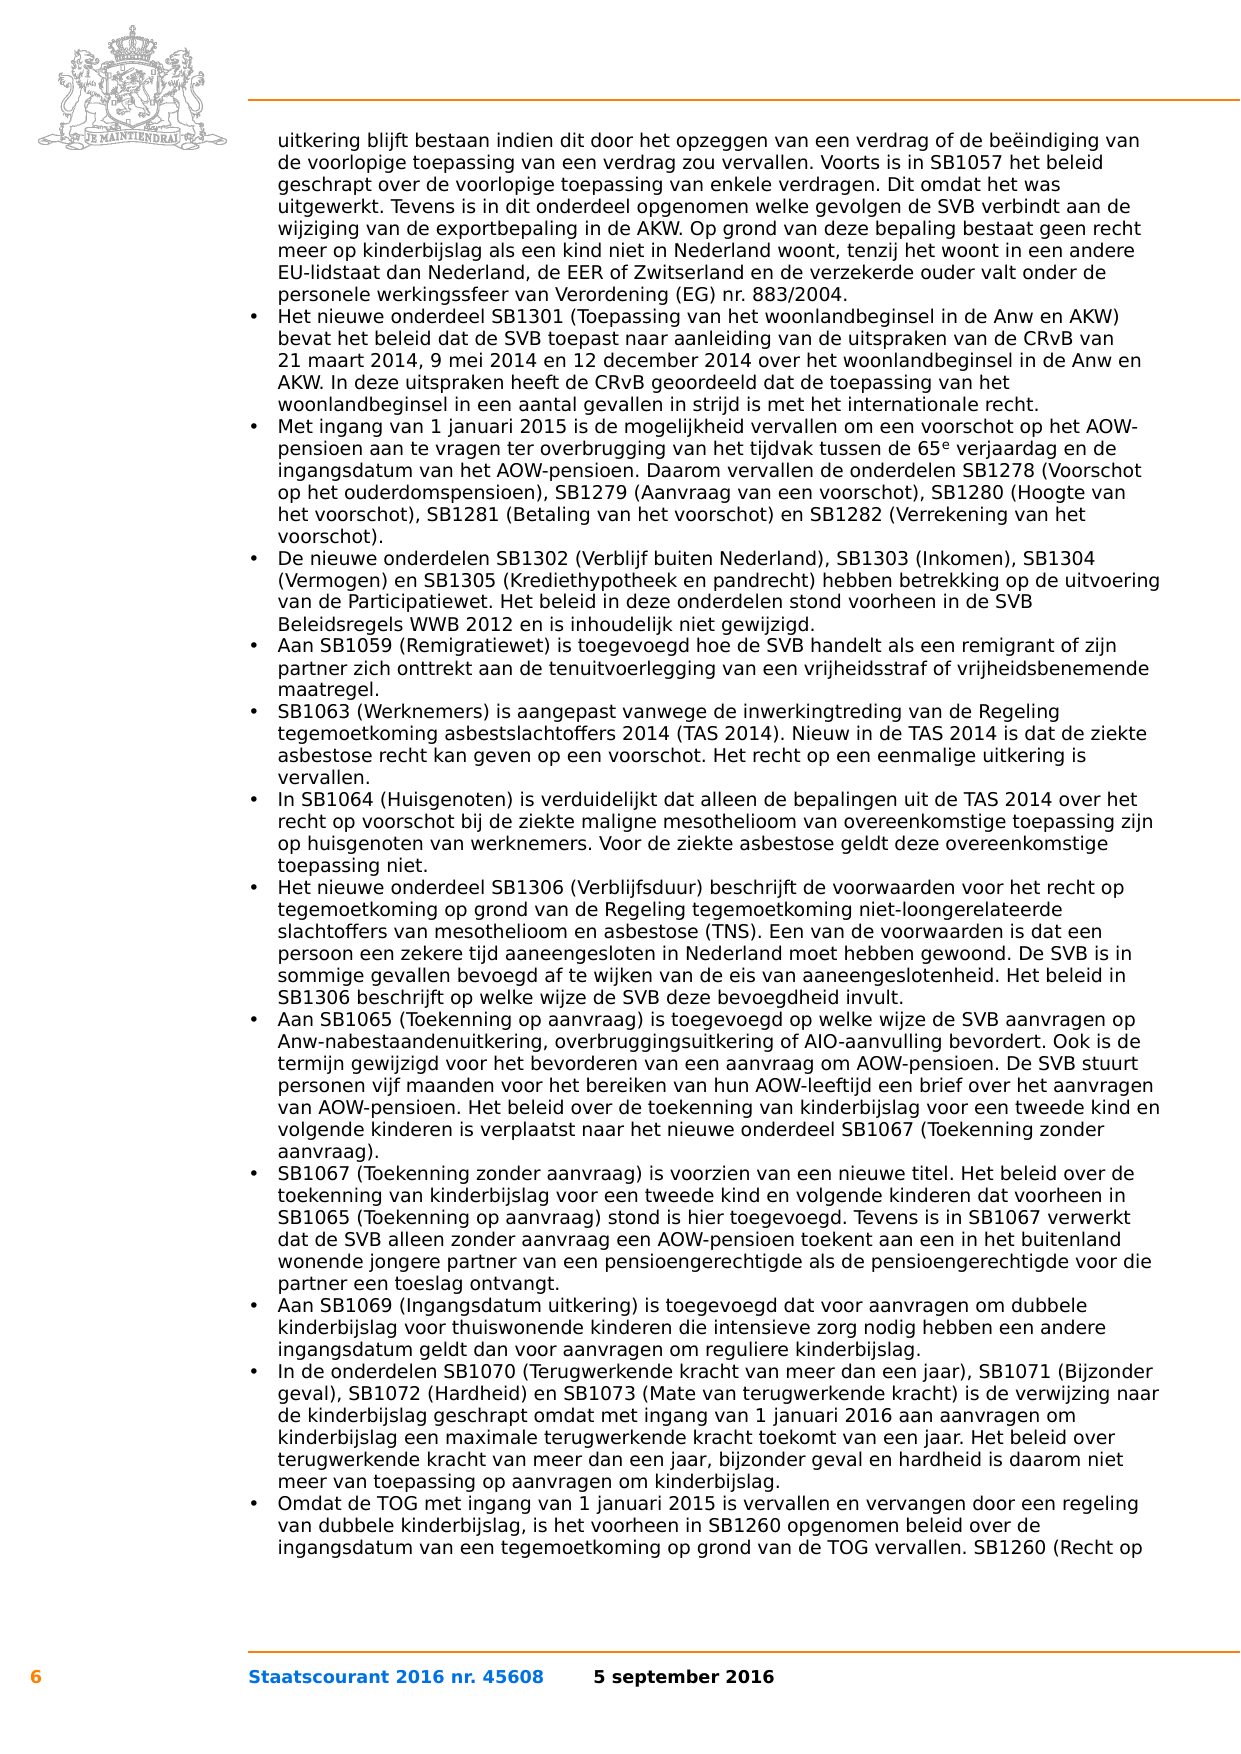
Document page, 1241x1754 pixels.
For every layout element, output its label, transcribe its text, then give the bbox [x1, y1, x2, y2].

text • In de onderdelen SB1070 (Terugwerkende kracht van meer dan een jaar), SB1071 (Bijzonder geval), SB1072 (Hardheid) en SB1073 (Mate van terugwerkende kracht) is de verwijzing naar de kinderbijslag geschrapt omdat met ingang van 1 januari 2016 aan aanvragen om kinderbijslag een maximale terugwerkende kracht toekomt van een jaar. Het beleid over terugwerkende kracht van meer dan een jaar, bijzonder geval en hardheid is daarom niet meer van toepassing op aanvragen om kinderbijslag. [248, 1361, 1163, 1493]
text • SB1063 (Werknemers) is aangepast vanwege de inwerkingtreding van de Regeling tegemoetkoming asbestslachtoffers 2014 (TAS 2014). Nieuw in de TAS 2014 is dat de ziekte asbestose recht kan geven op een voorschot. Het recht op een eenmalige uitkering is vervallen. [248, 701, 1163, 789]
text • De nieuwe onderdelen SB1302 (Verblijf buiten Nederland), SB1303 (Inkomen), SB1304 (Vermogen) en SB1305 (Krediethypotheek en pandrecht) hebben betrekking op de uitvoering van de Participatiewet. Het beleid in deze onderdelen stond voorheen in de SVB Beleidsregels WWB 2012 en is inhoudelijk niet gewijzigd. [248, 547, 1163, 635]
text • Met ingang van 1 januari 2015 is de mogelijkheid vervallen om een voorschot op het AOW-pensioen aan te vragen ter overbrugging van het tijdvak tussen de 65e verjaardag en de ingangsdatum van het AOW-pensioen. Daarom vervallen de onderdelen SB1278 (Voorschot op het ouderdomspensioen), SB1279 (Aanvraag van een voorschot), SB1280 (Hoogte van het voorschot), SB1281 (Betaling van het voorschot) en SB1282 (Verrekening van het voorschot). [248, 416, 1163, 547]
text • Omdat de TOG met ingang van 1 januari 2015 is vervallen en vervangen door een regeling van dubbele kinderbijslag, is het voorheen in SB1260 opgenomen beleid over de ingangsdatum van een tegemoetkoming op grond van de TOG vervallen. SB1260 (Recht op [248, 1493, 1163, 1558]
text uitkering blijft bestaan indien dit door het opzeggen van een verdrag of de beëindiging van de voorlopige toepassing van een verdrag zou vervallen. Voorts is in SB1057 het beleid geschrapt over de voorlopige toepassing van enkele verdragen. Dit omdat het was uitgewerkt. Tevens is in dit onderdeel opgenomen welke gevolgen de SVB verbindt aan de wijziging van de exportbepaling in de AKW. Op grond van deze bepaling bestaat geen recht meer op kinderbijslag als een kind niet in Nederland woont, tenzij het woont in een andere EU-lidstaat dan Nederland, de EER of Zwitserland en de verzekerde ouder valt onder de personele werkingssfeer van Verordening (EG) nr. 883/2004. [248, 130, 1163, 306]
text • SB1067 (Toekenning zonder aanvraag) is voorzien van een nieuwe titel. Het beleid over de toekenning van kinderbijslag voor een tweede kind en volgende kinderen dat voorheen in SB1065 (Toekenning op aanvraag) stond is hier toegevoegd. Tevens is in SB1067 verwerkt dat de SVB alleen zonder aanvraag een AOW-pensioen toekent aan een in het buitenland wonende jongere partner van een pensioengerechtigde als de pensioengerechtigde voor die partner een toeslag ontvangt. [248, 1163, 1163, 1295]
text • Aan SB1069 (Ingangsdatum uitkering) is toegevoegd dat voor aanvragen om dubbele kinderbijslag voor thuiswonende kinderen die intensieve zorg nodig hebben een andere ingangsdatum geldt dan voor aanvragen om reguliere kinderbijslag. [248, 1295, 1163, 1361]
text • Het nieuwe onderdeel SB1301 (Toepassing van het woonlandbeginsel in de Anw en AKW) bevat het beleid dat de SVB toepast naar aanleiding van de uitspraken van de CRvB van 21 maart 2014, 9 mei 2014 en 12 december 2014 over het woonlandbeginsel in de Anw en AKW. In deze uitspraken heeft de CRvB geoordeeld dat de toepassing van het woonlandbeginsel in een aantal gevallen in strijd is met het internationale recht. [248, 306, 1163, 416]
text • Aan SB1059 (Remigratiewet) is toegevoegd hoe de SVB handelt als een remigrant of zijn partner zich onttrekt aan de tenuitvoerlegging van een vrijheidsstraf of vrijheidsbenemende maatregel. [248, 635, 1163, 701]
text • Het nieuwe onderdeel SB1306 (Verblijfsduur) beschrijft de voorwaarden voor het recht op tegemoetkoming op grond van de Regeling tegemoetkoming niet-loongerelateerde slachtoffers van mesothelioom en asbestose (TNS). Een van de voorwaarden is dat een persoon een zekere tijd aaneengesloten in Nederland moet hebben gewoond. De SVB is in sommige gevallen bevoegd af te wijken van de eis van aaneengeslotenheid. Het beleid in SB1306 beschrijft op welke wijze de SVB deze bevoegdheid invult. [248, 877, 1163, 1009]
picture [38, 25, 227, 150]
text • Aan SB1065 (Toekenning op aanvraag) is toegevoegd op welke wijze de SVB aanvragen op Anw-nabestaandenuitkering, overbruggingsuitkering of AIO-aanvulling bevordert. Ook is de termijn gewijzigd voor het bevorderen van een aanvraag om AOW-pensioen. De SVB stuurt personen vijf maanden voor het bereiken van hun AOW-leeftijd een brief over het aanvragen van AOW-pensioen. Het beleid over de toekenning van kinderbijslag voor een tweede kind en volgende kinderen is verplaatst naar het nieuwe onderdeel SB1067 (Toekenning zonder aanvraag). [248, 1009, 1163, 1163]
text • In SB1064 (Huisgenoten) is verduidelijkt dat alleen de bepalingen uit de TAS 2014 over het recht op voorschot bij de ziekte maligne mesothelioom van overeenkomstige toepassing zijn op huisgenoten van werknemers. Voor de ziekte asbestose geldt deze overeenkomstige toepassing niet. [248, 789, 1163, 877]
